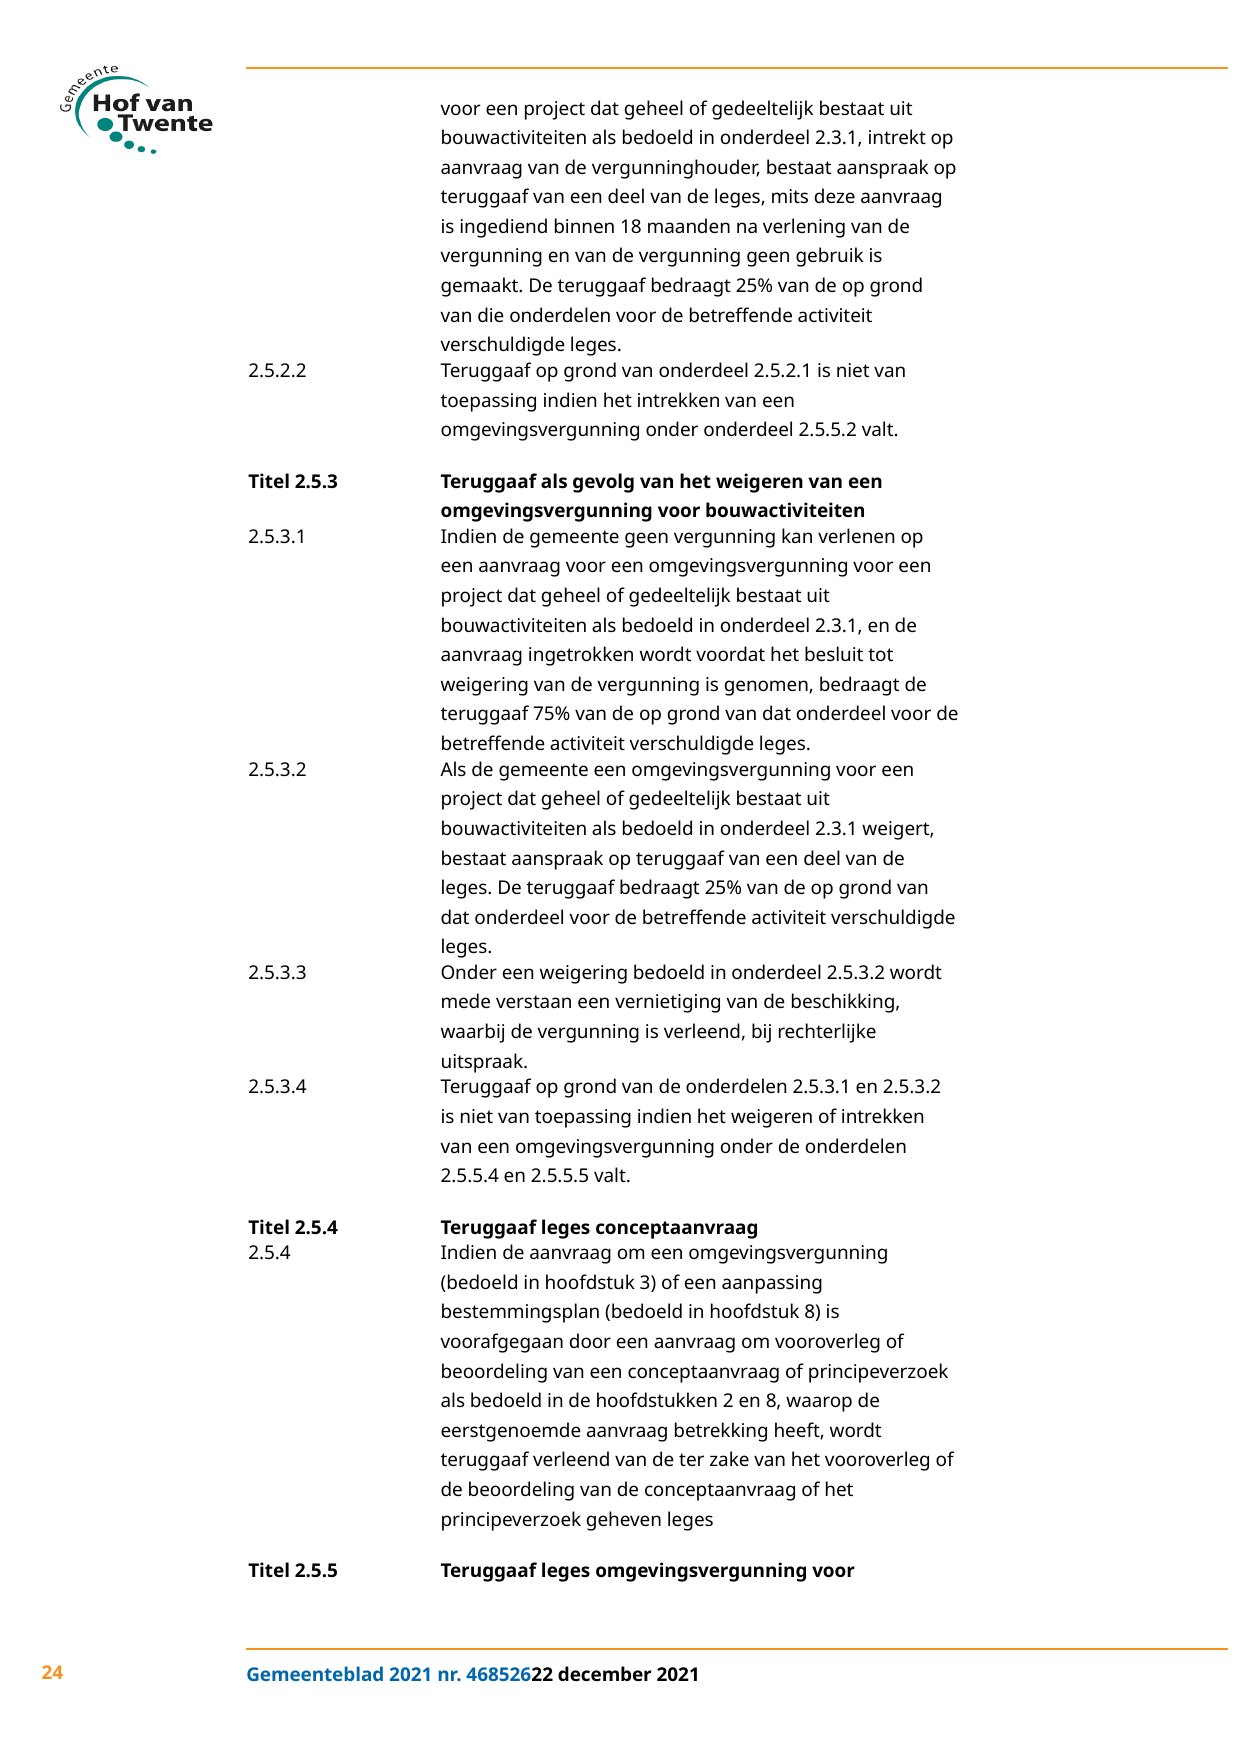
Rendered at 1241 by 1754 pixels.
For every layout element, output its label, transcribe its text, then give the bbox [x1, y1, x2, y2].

table_cell [959, 959, 1152, 1074]
table_cell [959, 1214, 1152, 1239]
table_cell Titel 2.5.3 [248, 468, 440, 523]
table_cell [959, 1074, 1152, 1188]
table_cell 2.5.3.1 [248, 523, 440, 756]
table_cell [440, 1188, 959, 1214]
table_cell [248, 442, 440, 468]
table_cell Indien de gemeente geen vergunning kan verlenen op een aanvraag voor een omgevingsvergunning voor een project dat geheel of gedeeltelijk bestaat uit bouwactiviteiten als bedoeld in onderdeel 2.3.1, en de aanvraag ingetrokken wordt voordat het besluit tot weigering van de vergunning is genomen, bedraagt de teruggaaf 75% van de op grond van dat onderdeel voor de betreffende activiteit verschuldigde leges. [440, 523, 959, 756]
table_cell [248, 1188, 440, 1214]
table_cell [248, 95, 440, 357]
table_cell Teruggaaf als gevolg van het weigeren van een omgevingsvergunning voor bouwactiviteiten [440, 468, 959, 523]
table_cell [959, 442, 1152, 468]
table_cell Indien de aanvraag om een omgevingsvergunning (bedoeld in hoofdstuk 3) of een aanpassing bestemmingsplan (bedoeld in hoofdstuk 8) is voorafgegaan door een aanvraag om vooroverleg of beoordeling van een conceptaanvraag of principeverzoek als bedoeld in de hoofdstukken 2 en 8, waarop de eerstgenoemde aanvraag betrekking heeft, wordt teruggaaf verleend van de ter zake van het vooroverleg of de beoordeling van de conceptaanvraag of het principeverzoek geheven leges [440, 1240, 959, 1532]
table_cell [959, 756, 1152, 959]
table_cell 2.5.3.4 [248, 1074, 440, 1188]
table_cell Titel 2.5.4 [248, 1214, 440, 1239]
table_cell [959, 1557, 1152, 1583]
table_cell Teruggaaf leges omgevingsvergunning voor [440, 1557, 959, 1583]
picture [41, 47, 231, 172]
table_cell Teruggaaf leges conceptaanvraag [440, 1214, 959, 1239]
table_cell [959, 357, 1152, 442]
table_cell voor een project dat geheel of gedeeltelijk bestaat uit bouwactiviteiten als bedoeld in onderdeel 2.3.1, intrekt op aanvraag van de vergunninghouder, bestaat aanspraak op teruggaaf van een deel van de leges, mits deze aanvraag is ingediend binnen 18 maanden na verlening van de vergunning en van de vergunning geen gebruik is gemaakt. De teruggaaf bedraagt 25% van de op grond van die onderdelen voor de betreffende activiteit verschuldigde leges. [440, 95, 959, 357]
table_cell 2.5.2.2 [248, 357, 440, 442]
table_cell [959, 1532, 1152, 1557]
table_cell [959, 95, 1152, 357]
table_cell [959, 468, 1152, 523]
table_cell 2.5.3.3 [248, 959, 440, 1074]
table_cell [248, 1532, 440, 1557]
table_cell Onder een weigering bedoeld in onderdeel 2.5.3.2 wordt mede verstaan een vernietiging van de beschikking, waarbij de vergunning is verleend, bij rechterlijke uitspraak. [440, 959, 959, 1074]
table_cell Teruggaaf op grond van de onderdelen 2.5.3.1 en 2.5.3.2 is niet van toepassing indien het weigeren of intrekken van een omgevingsvergunning onder de onderdelen 2.5.5.4 en 2.5.5.5 valt. [440, 1074, 959, 1188]
table_cell [440, 442, 959, 468]
table_cell [959, 1188, 1152, 1214]
table_cell [959, 1240, 1152, 1532]
table_cell [440, 1532, 959, 1557]
table_cell Titel 2.5.5 [248, 1557, 440, 1583]
table_cell Als de gemeente een omgevingsvergunning voor een project dat geheel of gedeeltelijk bestaat uit bouwactiviteiten als bedoeld in onderdeel 2.3.1 weigert, bestaat aanspraak op teruggaaf van een deel van de leges. De teruggaaf bedraagt 25% van de op grond van dat onderdeel voor de betreffende activiteit verschuldigde leges. [440, 756, 959, 959]
table_cell [959, 523, 1152, 756]
table_cell 2.5.4 [248, 1240, 440, 1532]
table_cell Teruggaaf op grond van onderdeel 2.5.2.1 is niet van toepassing indien het intrekken van een omgevingsvergunning onder onderdeel 2.5.5.2 valt. [440, 357, 959, 442]
table_cell 2.5.3.2 [248, 756, 440, 959]
